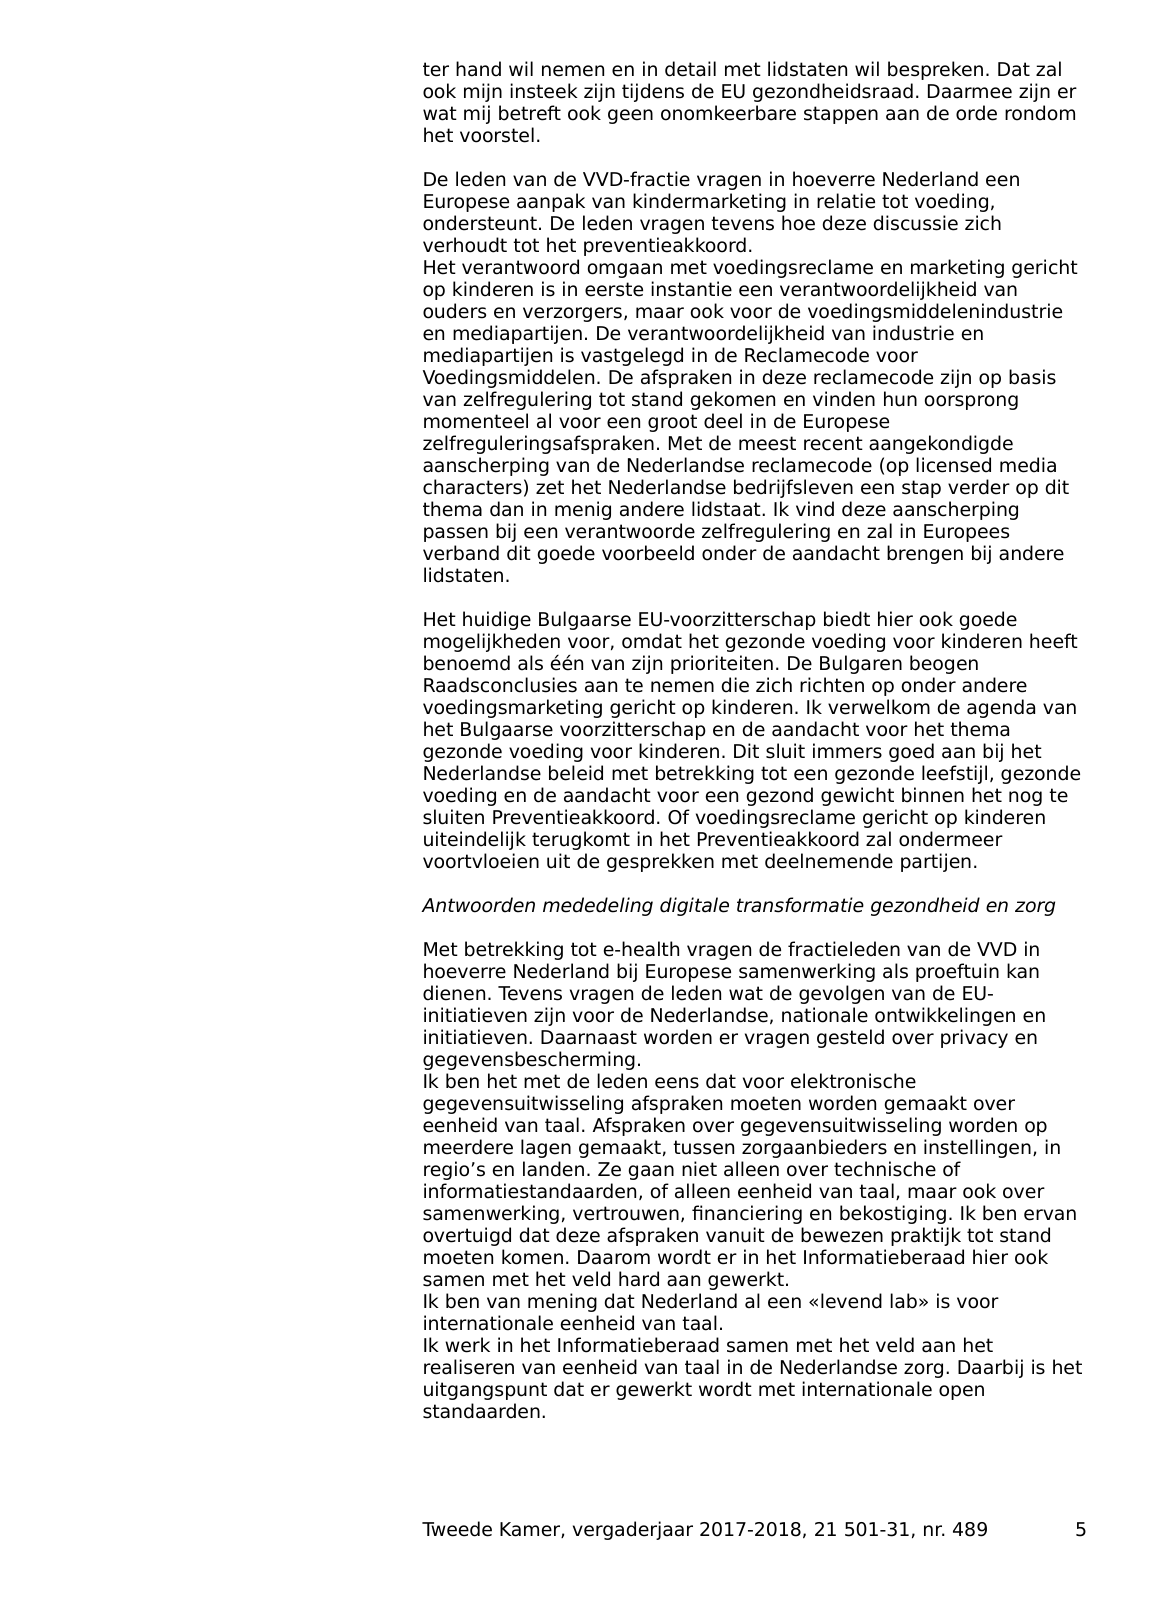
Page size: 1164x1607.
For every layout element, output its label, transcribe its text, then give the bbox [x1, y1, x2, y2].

text Met betrekking tot e-health vragen de fractieleden van de VVD in hoeverre Nederland bij Europese samenwerking als proeftuin kan dienen. Tevens vragen de leden wat de gevolgen van de EU-initiatieven zijn voor de Nederlandse, nationale ontwikkelingen en initiatieven. Daarnaast worden er vragen gesteld over privacy en gegevensbescherming. [422, 939, 1087, 1071]
text Het verantwoord omgaan met voedingsreclame en marketing gericht op kinderen is in eerste instantie een verantwoordelijkheid van ouders en verzorgers, maar ook voor de voedingsmiddelenindustrie en mediapartijen. De verantwoordelijkheid van industrie en mediapartijen is vastgelegd in de Reclamecode voor Voedingsmiddelen. De afspraken in deze reclamecode zijn op basis van zelfregulering tot stand gekomen en vinden hun oorsprong momenteel al voor een groot deel in de Europese zelfreguleringsafspraken. Met de meest recent aangekondigde aanscherping van de Nederlandse reclamecode (op licensed media characters) zet het Nederlandse bedrijfsleven een stap verder op dit thema dan in menig andere lidstaat. Ik vind deze aanscherping passen bij een verantwoorde zelfregulering en zal in Europees verband dit goede voorbeeld onder de aandacht brengen bij andere lidstaten. [422, 257, 1087, 587]
text ter hand wil nemen en in detail met lidstaten wil bespreken. Dat zal ook mijn insteek zijn tijdens de EU gezondheidsraad. Daarmee zijn er wat mij betreft ook geen onomkeerbare stappen aan de orde rondom het voorstel. [422, 59, 1087, 147]
text Ik ben het met de leden eens dat voor elektronische gegevensuitwisseling afspraken moeten worden gemaakt over eenheid van taal. Afspraken over gegevensuitwisseling worden op meerdere lagen gemaakt, tussen zorgaanbieders en instellingen, in regio’s en landen. Ze gaan niet alleen over technische of informatiestandaarden, of alleen eenheid van taal, maar ook over samenwerking, vertrouwen, financiering en bekostiging. Ik ben ervan overtuigd dat deze afspraken vanuit de bewezen praktijk tot stand moeten komen. Daarom wordt er in het Informatieberaad hier ook samen met het veld hard aan gewerkt. [422, 1071, 1087, 1291]
subtitle Antwoorden mededeling digitale transformatie gezondheid en zorg [422, 895, 1087, 917]
text De leden van de VVD-fractie vragen in hoeverre Nederland een Europese aanpak van kindermarketing in relatie tot voeding, ondersteunt. De leden vragen tevens hoe deze discussie zich verhoudt tot het preventieakkoord. [422, 169, 1087, 257]
text Ik ben van mening dat Nederland al een «levend lab» is voor internationale eenheid van taal. [422, 1291, 1087, 1335]
text Ik werk in het Informatieberaad samen met het veld aan het realiseren van eenheid van taal in de Nederlandse zorg. Daarbij is het uitgangspunt dat er gewerkt wordt met internationale open standaarden. [422, 1335, 1087, 1423]
text Het huidige Bulgaarse EU-voorzitterschap biedt hier ook goede mogelijkheden voor, omdat het gezonde voeding voor kinderen heeft benoemd als één van zijn prioriteiten. De Bulgaren beogen Raadsconclusies aan te nemen die zich richten op onder andere voedingsmarketing gericht op kinderen. Ik verwelkom de agenda van het Bulgaarse voorzitterschap en de aandacht voor het thema gezonde voeding voor kinderen. Dit sluit immers goed aan bij het Nederlandse beleid met betrekking tot een gezonde leefstijl, gezonde voeding en de aandacht voor een gezond gewicht binnen het nog te sluiten Preventieakkoord. Of voedingsreclame gericht op kinderen uiteindelijk terugkomt in het Preventieakkoord zal ondermeer voortvloeien uit de gesprekken met deelnemende partijen. [422, 609, 1087, 873]
